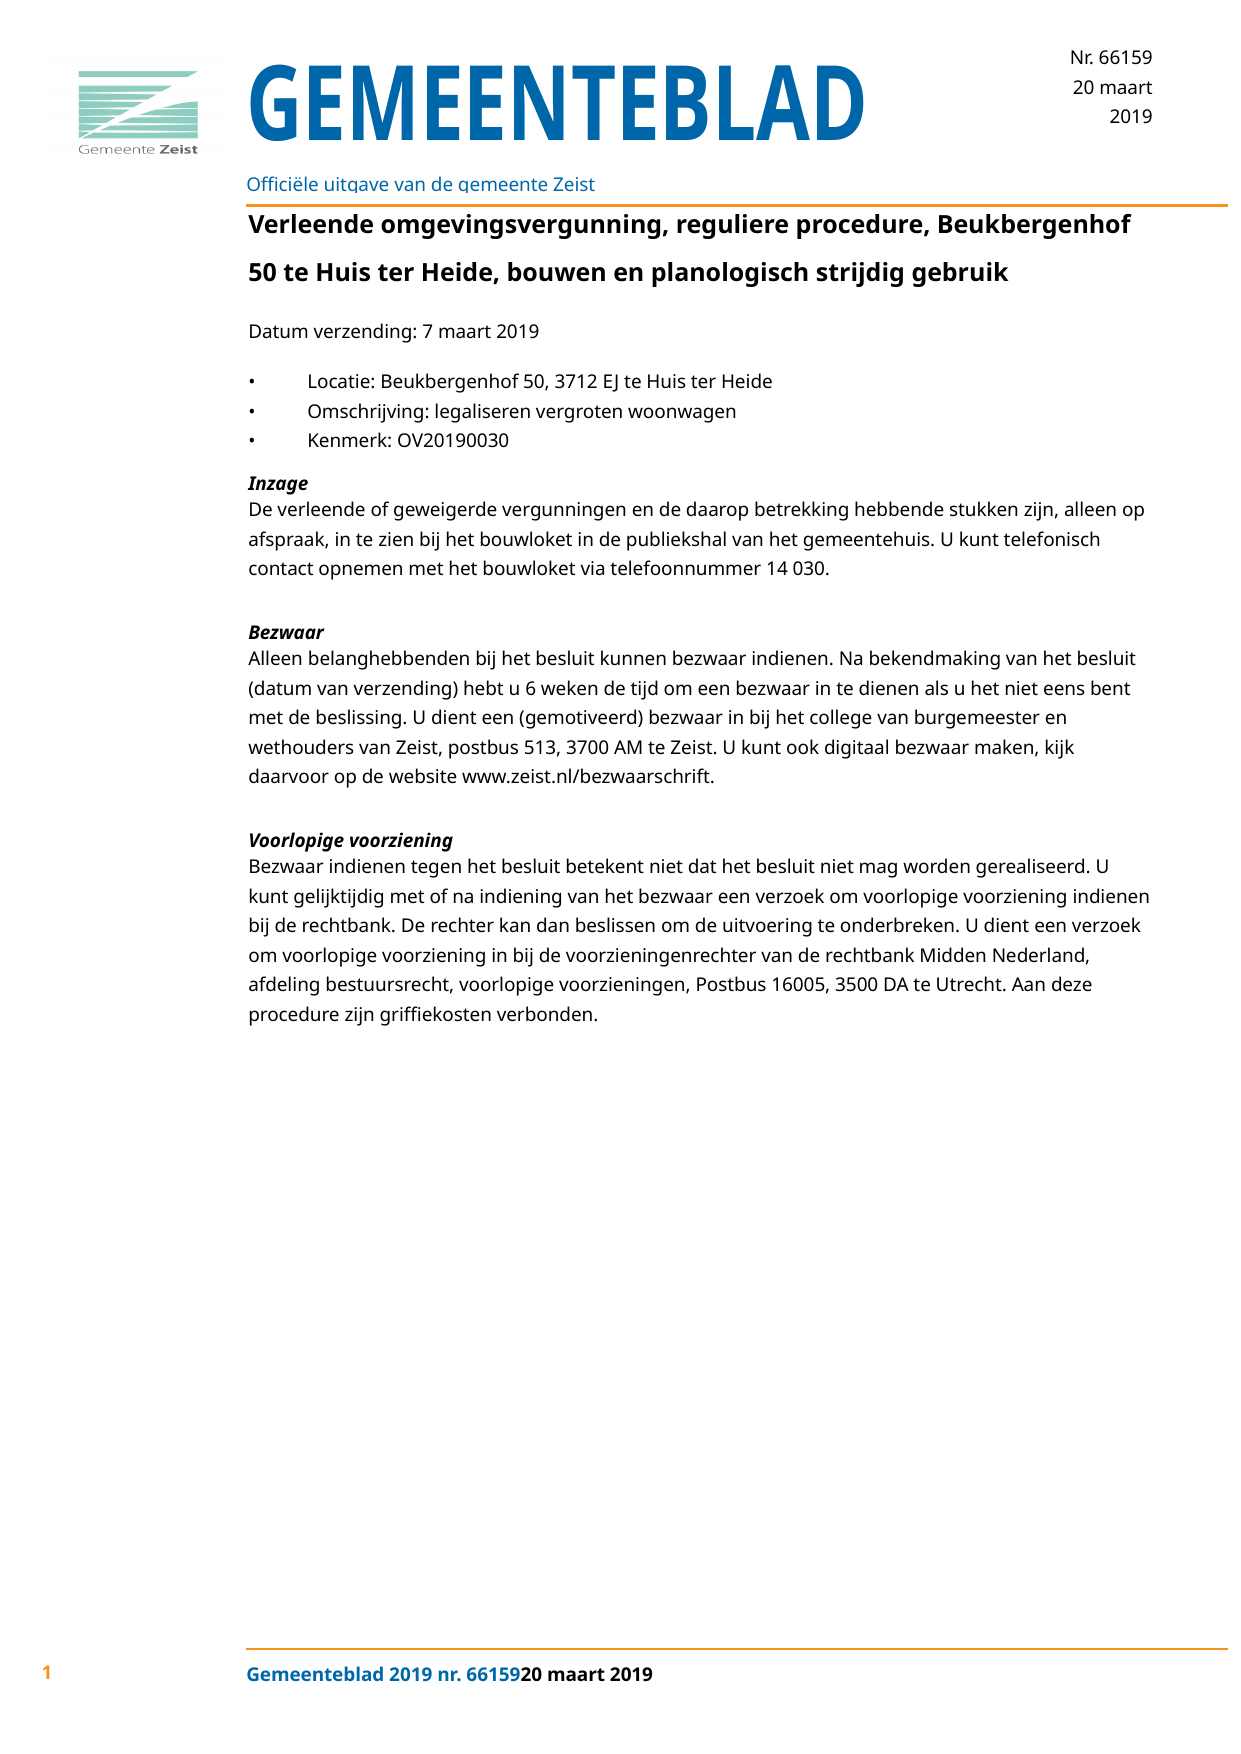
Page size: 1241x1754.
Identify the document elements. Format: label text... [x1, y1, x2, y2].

text Bezwaar [248, 619, 1152, 645]
text Voorlopige voorziening [248, 827, 1152, 853]
text Alleen belanghebbenden bij het besluit kunnen bezwaar indienen. Na bekendmaking van het besluit (datum van verzending) hebt u 6 weken de tijd om een bezwaar in te dienen als u het niet eens bent met de beslissing. U dient een (gemotiveerd) bezwaar in bij het college van burgemeester en wethouders van Zeist, postbus 513, 3700 AM te Zeist. U kunt ook digitaal bezwaar maken, kijk daarvoor op de website www.zeist.nl/bezwaarschrift. [248, 645, 1152, 789]
list Kenmerk: OV20190030 [248, 427, 1152, 453]
picture [41, 47, 231, 172]
text Datum verzending: 7 maart 2019 [248, 318, 1152, 344]
text Verleende omgevingsvergunning, reguliere procedure, Beukbergenhof 50 te Huis ter Heide, bouwen en planologisch strijdig gebruik [248, 207, 1152, 288]
text Inzage [248, 471, 1152, 496]
text De verleende of geweigerde vergunningen en de daarop betrekking hebbende stukken zijn, alleen op afspraak, in te zien bij het bouwloket in de publiekshal van het gemeentehuis. U kunt telefonisch contact opnemen met het bouwloket via telefoonnummer 14 030. [248, 496, 1152, 581]
list Locatie: Beukbergenhof 50, 3712 EJ te Huis ter Heide [248, 368, 1152, 394]
list Omschrijving: legaliseren vergroten woonwagen [248, 398, 1152, 424]
text Bezwaar indienen tegen het besluit betekent niet dat het besluit niet mag worden gerealiseerd. U kunt gelijktijdig met of na indiening van het bezwaar een verzoek om voorlopige voorziening indienen bij de rechtbank. De rechter kan dan beslissen om de uitvoering te onderbreken. U dient een verzoek om voorlopige voorziening in bij de voorzieningenrechter van de rechtbank Midden Nederland, afdeling bestuursrecht, voorlopige voorzieningen, Postbus 16005, 3500 DA te Utrecht. Aan deze procedure zijn griffiekosten verbonden. [248, 853, 1152, 1027]
